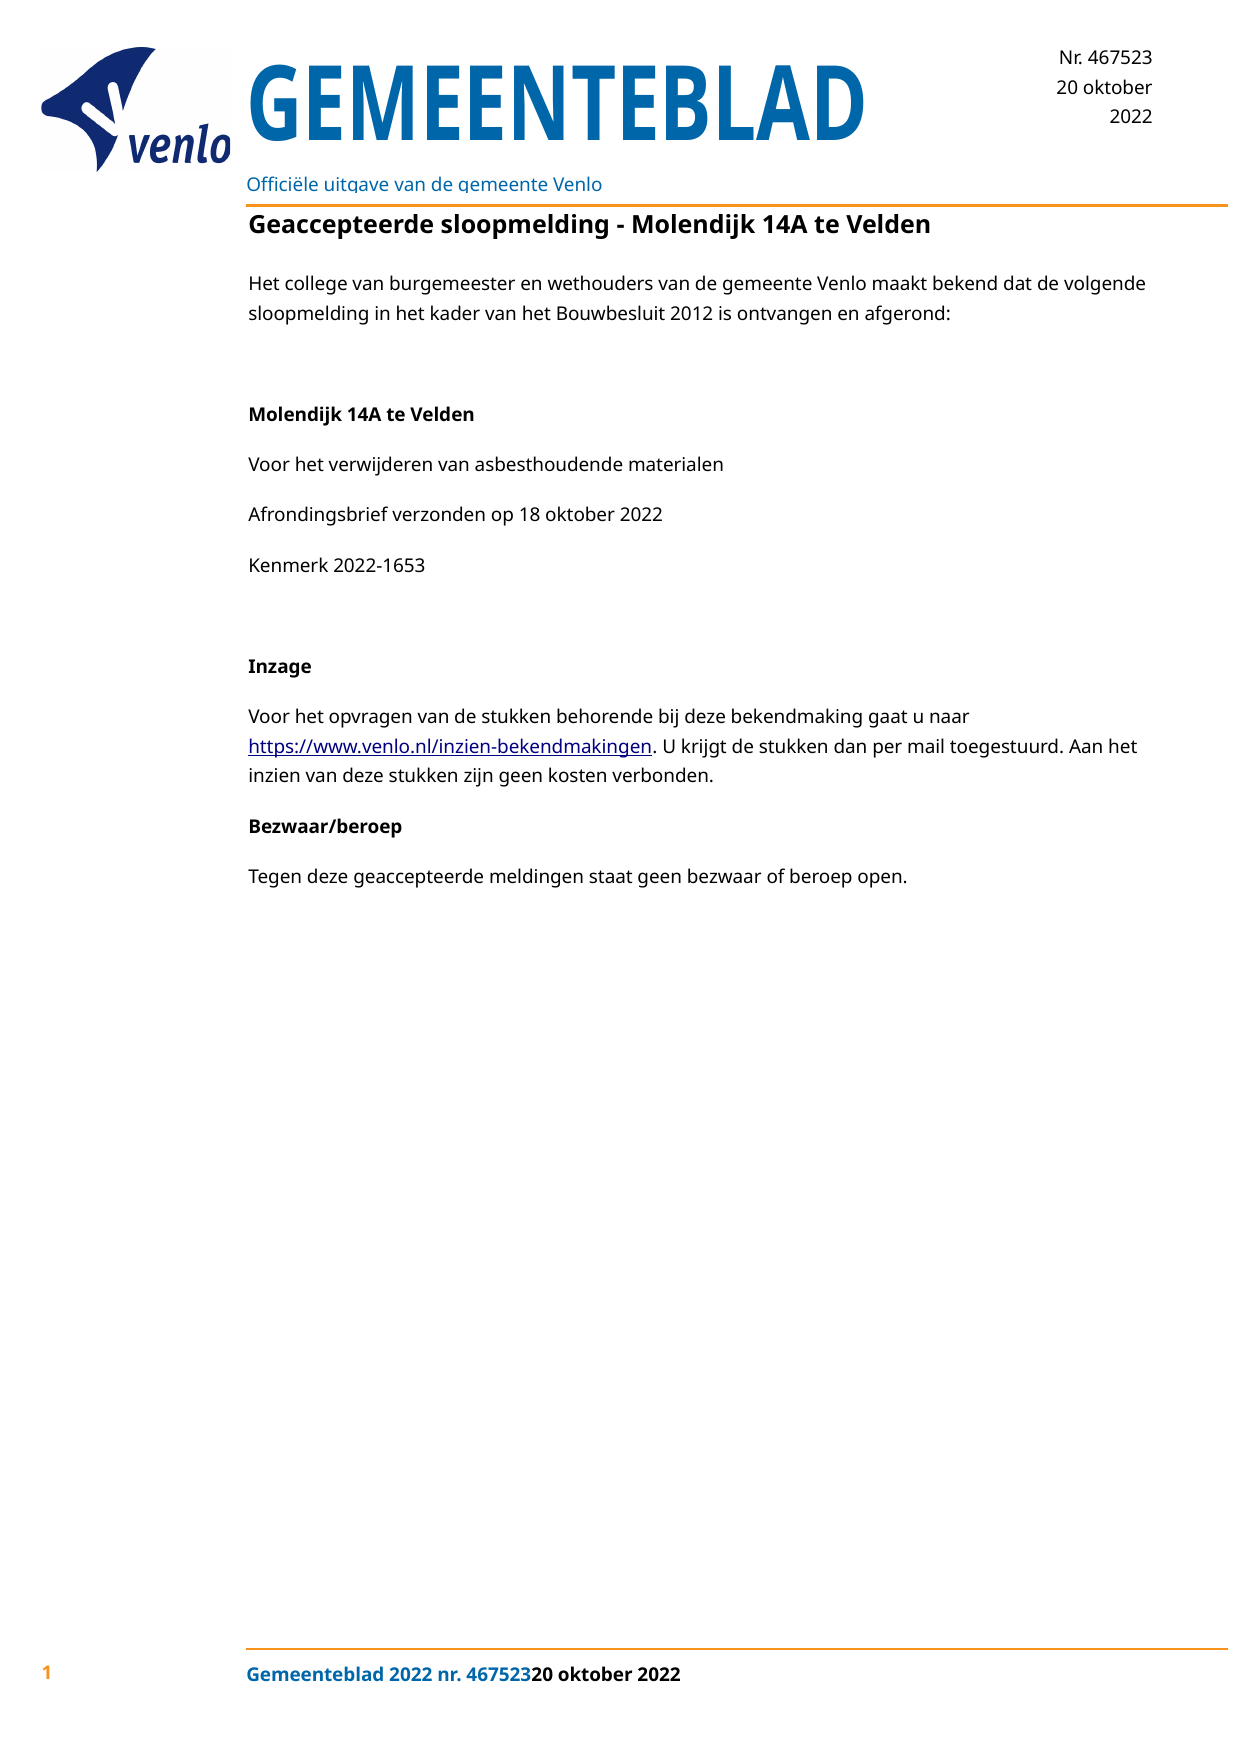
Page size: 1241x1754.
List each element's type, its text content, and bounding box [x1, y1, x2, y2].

text Bezwaar/beroep [248, 813, 1152, 838]
text Molendijk 14A te Velden [248, 401, 1152, 426]
picture [41, 47, 231, 172]
text Voor het opvragen van de stukken behorende bij deze bekendmaking gaat u naar https://www.venlo.nl/inzien-bekendmakingen. U krijgt de stukken dan per mail toegestuurd. Aan het inzien van deze stukken zijn geen kosten verbonden. [248, 703, 1152, 788]
text Tegen deze geaccepteerde meldingen staat geen bezwaar of beroep open. [248, 863, 1152, 889]
text Kenmerk 2022-1653 [248, 552, 1152, 578]
text Inzage [248, 653, 1152, 678]
text Het college van burgemeester en wethouders van de gemeente Venlo maakt bekend dat de volgende sloopmelding in het kader van het Bouwbesluit 2012 is ontvangen en afgerond: [248, 270, 1152, 326]
text Afrondingsbrief verzonden op 18 oktober 2022 [248, 502, 1152, 527]
text Voor het verwijderen van asbesthoudende materialen [248, 451, 1152, 477]
text Geaccepteerde sloopmelding - Molendijk 14A te Velden [248, 207, 1152, 241]
